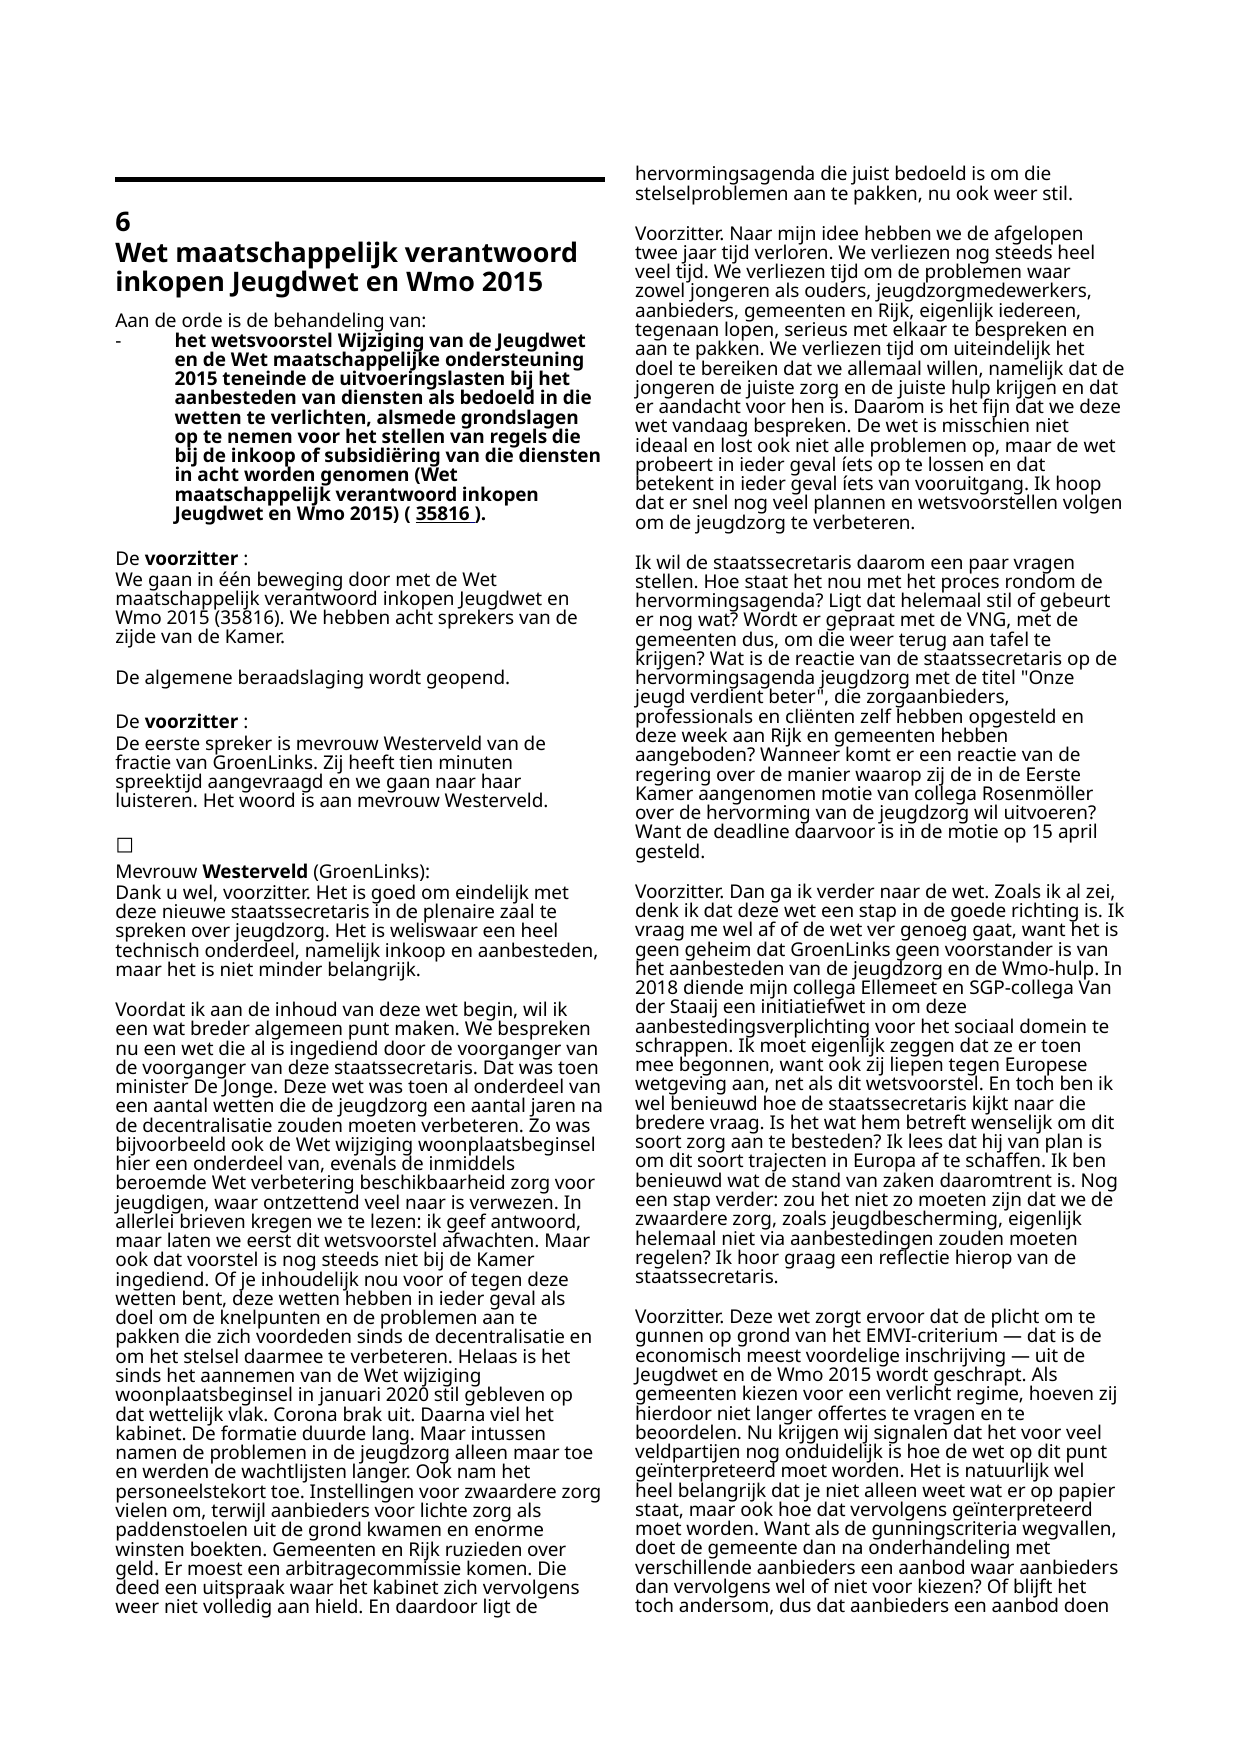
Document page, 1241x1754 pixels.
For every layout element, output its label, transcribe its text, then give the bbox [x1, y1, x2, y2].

text Voorzitter. Dan ga ik verder naar de wet. Zoals ik al zei, denk ik dat deze wet een stap in de goede richting is. Ik vraag me wel af of de wet ver genoeg gaat, want het is geen geheim dat GroenLinks geen voorstander is van het aanbesteden van de jeugdzorg en de Wmo-hulp. In 2018 diende mijn collega Ellemeet en SGP-collega Van der Staaij een initiatiefwet in om deze aanbestedingsverplichting voor het sociaal domein te schrappen. Ik moet eigenlijk zeggen dat ze er toen mee begonnen, want ook zij liepen tegen Europese wetgeving aan, net als dit wetsvoorstel. En toch ben ik wel benieuwd hoe de staatssecretaris kijkt naar die bredere vraag. Is het wat hem betreft wenselijk om dit soort zorg aan te besteden? Ik lees dat hij van plan is om dit soort trajecten in Europa af te schaffen. Ik ben benieuwd wat de stand van zaken daaromtrent is. Nog een stap verder: zou het niet zo moeten zijn dat we de zwaardere zorg, zoals jeugdbescherming, eigenlijk helemaal niet via aanbestedingen zouden moeten regelen? Ik hoor graag een reflectie hierop van de staatssecretaris. [635, 883, 1125, 1287]
text Voorzitter. Deze wet zorgt ervoor dat de plicht om te gunnen op grond van het EMVI-criterium — dat is de economisch meest voordelige inschrijving — uit de Jeugdwet en de Wmo 2015 wordt geschrapt. Als gemeenten kiezen voor een verlicht regime, hoeven zij hierdoor niet langer offertes te vragen en te beoordelen. Nu krijgen wij signalen dat het voor veel veldpartijen nog onduidelijk is hoe de wet op dit punt geïnterpreteerd moet worden. Het is natuurlijk wel heel belangrijk dat je niet alleen weet wat er op papier staat, maar ook hoe dat vervolgens geïnterpreteerd moet worden. Want als de gunningscriteria wegvallen, doet de gemeente dan na onderhandeling met verschillende aanbieders een aanbod waar aanbieders dan vervolgens wel of niet voor kiezen? Of blijft het toch andersom, dus dat aanbieders een aanbod doen [635, 1308, 1125, 1616]
text De algemene beraadslaging wordt geopend. [115, 669, 605, 688]
text Aan de orde is de behandeling van: [115, 312, 605, 332]
text Voorzitter. Naar mijn idee hebben we de afgelopen twee jaar tijd verloren. We verliezen nog steeds heel veel tijd. We verliezen tijd om de problemen waar zowel jongeren als ouders, jeugdzorgmedewerkers, aanbieders, gemeenten en Rijk, eigenlijk iedereen, tegenaan lopen, serieus met elkaar te bespreken en aan te pakken. We verliezen tijd om uiteindelijk het doel te bereiken dat we allemaal willen, namelijk dat de jongeren de juiste zorg en de juiste hulp krijgen en dat er aandacht voor hen is. Daarom is het fijn dat we deze wet vandaag bespreken. De wet is misschien niet ideaal en lost ook niet alle problemen op, maar de wet probeert in ieder geval íets op te lossen en dat betekent in ieder geval íets van vooruitgang. Ik hoop dat er snel nog veel plannen en wetsvoorstellen volgen om de jeugdzorg te verbeteren. [635, 224, 1125, 533]
text 6 [115, 203, 605, 239]
text We gaan in één beweging door met de Wet maatschappelijk verantwoord inkopen Jeugdwet en Wmo 2015 (35816). We hebben acht sprekers van de zijde van de Kamer. [115, 571, 605, 648]
text De voorzitter : [115, 709, 605, 734]
text Voordat ik aan de inhoud van deze wet begin, wil ik een wat breder algemeen punt maken. We bespreken nu een wet die al is ingediend door de voorganger van de voorganger van deze staatssecretaris. Dat was toen minister De Jonge. Deze wet was toen al onderdeel van een aantal wetten die de jeugdzorg een aantal jaren na de decentralisatie zouden moeten verbeteren. Zo was bijvoorbeeld ook de Wet wijziging woonplaatsbeginsel hier een onderdeel van, evenals de inmiddels beroemde Wet verbetering beschikbaarheid zorg voor jeugdigen, waar ontzettend veel naar is verwezen. In allerlei brieven kregen we te lezen: ik geef antwoord, maar laten we eerst dit wetsvoorstel afwachten. Maar ook dat voorstel is nog steeds niet bij de Kamer ingediend. Of je inhoudelijk nou voor of tegen deze wetten bent, deze wetten hebben in ieder geval als doel om de knelpunten en de problemen aan te pakken die zich voordeden sinds de decentralisatie en om het stelsel daarmee te verbeteren. Helaas is het sinds het aannemen van de Wet wijziging woonplaatsbeginsel in januari 2020 stil gebleven op dat wettelijk vlak. Corona brak uit. Daarna viel het kabinet. De formatie duurde lang. Maar intussen namen de problemen in de jeugdzorg alleen maar toe en werden de wachtlijsten langer. Ook nam het personeelstekort toe. Instellingen voor zwaardere zorg vielen om, terwijl aanbieders voor lichte zorg als paddenstoelen uit de grond kwamen en enorme winsten boekten. Gemeenten en Rijk ruzieden over geld. Er moest een arbitragecommissie komen. Die deed een uitspraak waar het kabinet zich vervolgens weer niet volledig aan hield. En daardoor ligt de [115, 1001, 605, 1618]
text Mevrouw Westerveld (GroenLinks): [115, 858, 605, 884]
text Dank u wel, voorzitter. Het is goed om eindelijk met deze nieuwe staatssecretaris in de plenaire zaal te spreken over jeugdzorg. Het is weliswaar een heel technisch onderdeel, namelijk inkoop en aanbesteden, maar het is niet minder belangrijk. [115, 884, 605, 980]
text De eerste spreker is mevrouw Westerveld van de fractie van GroenLinks. Zij heeft tien minuten spreektijd aangevraagd en we gaan naar haar luisteren. Het woord is aan mevrouw Westerveld. [115, 734, 605, 812]
text ⬜ [115, 832, 605, 858]
text hervormingsagenda die juist bedoeld is om die stelselproblemen aan te pakken, nu ook weer stil. [635, 165, 1125, 204]
text De voorzitter : [115, 545, 605, 571]
text Wet maatschappelijk verantwoord inkopen Jeugdwet en Wmo 2015 [115, 239, 605, 312]
list het wetsvoorstel Wijziging van de Jeugdwet en de Wet maatschappelijke ondersteuning 2015 teneinde de uitvoeringslasten bij het aanbesteden van diensten als bedoeld in die wetten te verlichten, alsmede grondslagen op te nemen voor het stellen van regels die bij de inkoop of subsidiëring van die diensten in acht worden genomen (Wet maatschappelijk verantwoord inkopen Jeugdwet en Wmo 2015) ( 35816 ). [115, 332, 605, 524]
text Ik wil de staatssecretaris daarom een paar vragen stellen. Hoe staat het nou met het proces rondom de hervormingsagenda? Ligt dat helemaal stil of gebeurt er nog wat? Wordt er gepraat met de VNG, met de gemeenten dus, om die weer terug aan tafel te krijgen? Wat is de reactie van de staatssecretaris op de hervormingsagenda jeugdzorg met de titel "Onze jeugd verdient beter", die zorgaanbieders, professionals en cliënten zelf hebben opgesteld en deze week aan Rijk en gemeenten hebben aangeboden? Wanneer komt er een reactie van de regering over de manier waarop zij de in de Eerste Kamer aangenomen motie van collega Rosenmöller over de hervorming van de jeugdzorg wil uitvoeren? Want de deadline daarvoor is in de motie op 15 april gesteld. [635, 554, 1125, 862]
